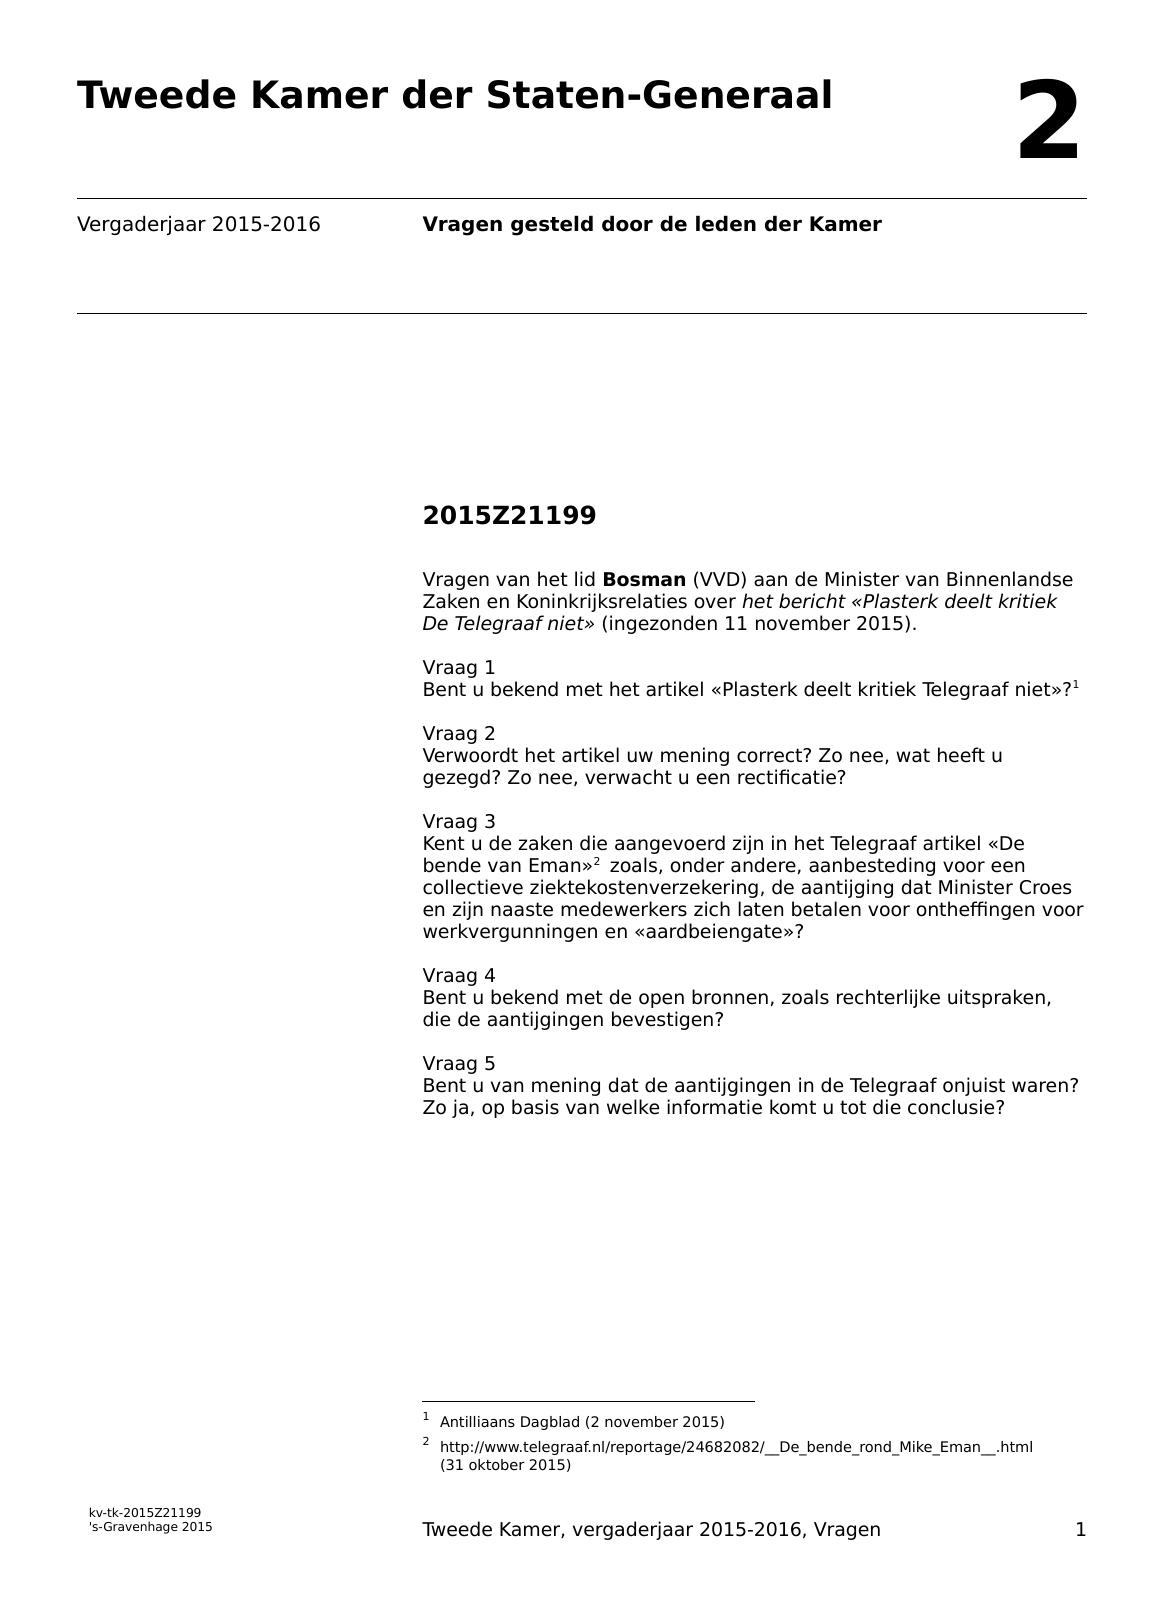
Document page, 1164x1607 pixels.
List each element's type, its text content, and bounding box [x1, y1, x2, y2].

text Bent u van mening dat de aantijgingen in de Telegraaf onjuist waren? Zo ja, op basis van welke informatie komt u tot die conclusie? [422, 1075, 1087, 1119]
text kv-tk-2015Z21199 [88, 1506, 323, 1520]
text 2015Z21199 [422, 501, 1087, 531]
text Antilliaans Dagblad (2 november 2015) [422, 1410, 1087, 1432]
text Vraag 4 [422, 965, 1087, 987]
text 's-Gravenhage 2015 [88, 1520, 323, 1534]
table_cell Vergaderjaar 2015-2016 [77, 199, 422, 313]
text Vraag 3 [422, 811, 1087, 833]
text Kent u de zaken die aangevoerd zijn in het Telegraaf artikel «De bende van Eman» zoals, onder andere, aanbesteding voor een collectieve ziektekostenverzekering, de aantijging dat Minister Croes en zijn naaste medewerkers zich laten betalen voor ontheffingen voor werkvergunningen en «aardbeiengate»? [422, 833, 1087, 943]
text Bent u bekend met het artikel «Plasterk deelt kritiek Telegraaf niet»? [422, 679, 1087, 701]
text Vraag 2 [422, 723, 1087, 745]
text Vraag 1 [422, 657, 1087, 679]
text http://www.telegraaf.nl/reportage/24682082/__De_bende_rond_Mike_Eman__.html (31 oktober 2015) [422, 1435, 1087, 1474]
text Vragen van het lid Bosman (VVD) aan de Minister van Binnenlandse Zaken en Koninkrijksrelaties over het bericht «Plasterk deelt kritiek De Telegraaf niet» (ingezonden 11 november 2015). [422, 569, 1087, 635]
table_header 2 [886, 59, 1087, 198]
text Vraag 5 [422, 1053, 1087, 1075]
table_header Tweede Kamer der Staten-Generaal [77, 59, 886, 198]
text Verwoordt het artikel uw mening correct? Zo nee, wat heeft u gezegd? Zo nee, verwacht u een rectificatie? [422, 745, 1087, 789]
text Bent u bekend met de open bronnen, zoals rechterlijke uitspraken, die de aantijgingen bevestigen? [422, 987, 1087, 1031]
table_cell Vragen gesteld door de leden der Kamer [422, 199, 1087, 313]
